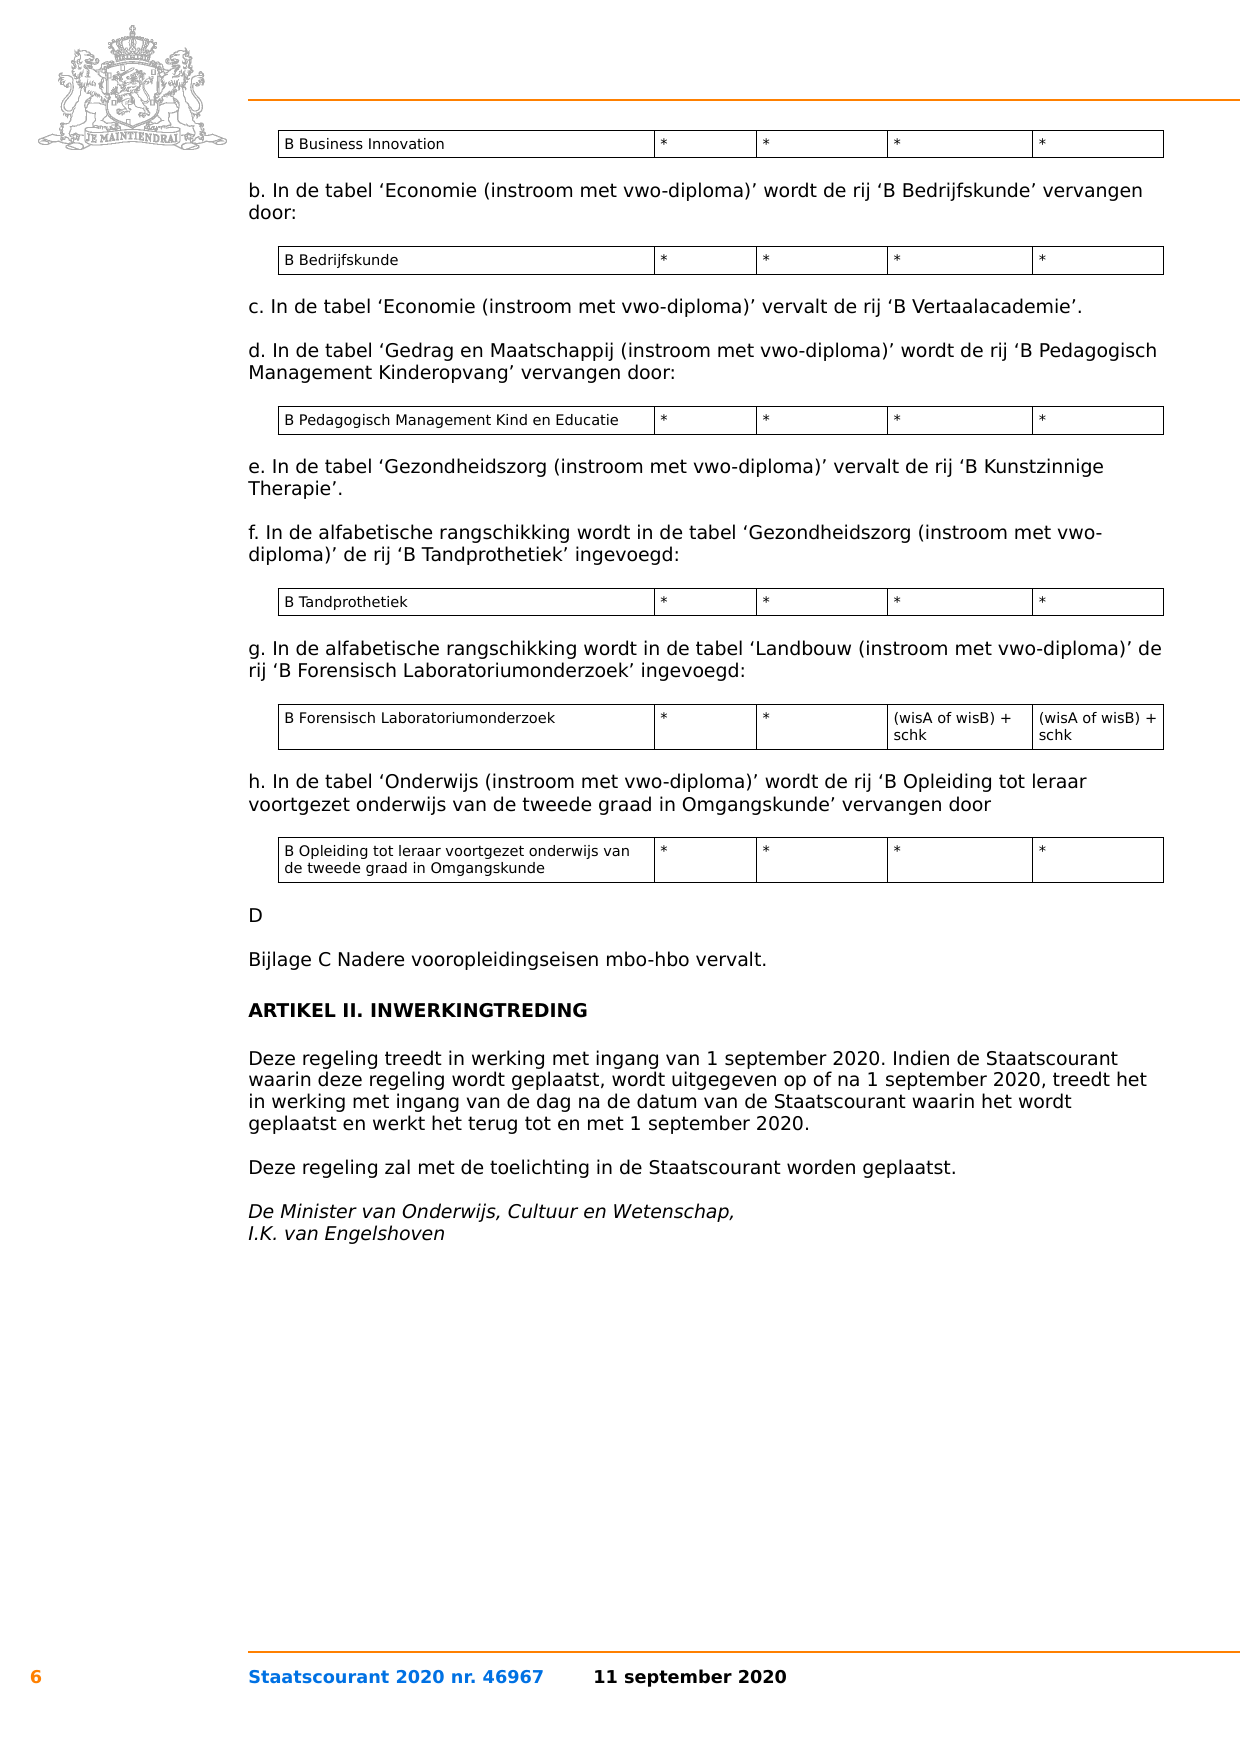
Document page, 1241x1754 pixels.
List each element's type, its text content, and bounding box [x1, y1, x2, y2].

table_header * [757, 407, 887, 433]
table_header B Forensisch Laboratoriumonderzoek [279, 705, 654, 748]
table_header * [757, 838, 887, 882]
text e. In de tabel ‘Gezondheidszorg (instroom met vwo-diploma)’ vervalt de rij ‘B Kunstzinnige Therapie’. [248, 456, 1163, 500]
table_header B Tandprothetiek [279, 589, 654, 615]
table_header * [888, 247, 1032, 273]
table_header * [888, 407, 1032, 433]
text Deze regeling zal met de toelichting in de Staatscourant worden geplaatst. [248, 1157, 1163, 1179]
text Deze regeling treedt in werking met ingang van 1 september 2020. Indien de Staatscourant waarin deze regeling wordt geplaatst, wordt uitgegeven op of na 1 september 2020, treedt het in werking met ingang van de dag na de datum van de Staatscourant waarin het wordt geplaatst en werkt het terug tot en met 1 september 2020. [248, 1047, 1163, 1135]
text d. In de tabel ‘Gedrag en Maatschappij (instroom met vwo-diploma)’ wordt de rij ‘B Pedagogisch Management Kinderopvang’ vervangen door: [248, 340, 1163, 384]
text c. In de tabel ‘Economie (instroom met vwo-diploma)’ vervalt de rij ‘B Vertaalacademie’. [248, 296, 1163, 318]
table_header * [888, 131, 1032, 157]
table_header * [757, 705, 887, 748]
table_header * [757, 247, 887, 273]
table_header (wisA of wisB) + schk [1033, 705, 1163, 748]
text Bijlage C Nadere vooropleidingseisen mbo-hbo vervalt. [248, 948, 1163, 970]
table_header * [1033, 247, 1163, 273]
table_header * [757, 589, 887, 615]
table_header * [888, 589, 1032, 615]
text h. In de tabel ‘Onderwijs (instroom met vwo-diploma)’ wordt de rij ‘B Opleiding tot leraar voortgezet onderwijs van de tweede graad in Omgangskunde’ vervangen door [248, 771, 1163, 815]
table_header * [888, 838, 1032, 882]
table_header * [655, 247, 756, 273]
table_header B Business Innovation [279, 131, 654, 157]
table_header * [655, 131, 756, 157]
text g. In de alfabetische rangschikking wordt in de tabel ‘Landbouw (instroom met vwo-diploma)’ de rij ‘B Forensisch Laboratoriumonderzoek’ ingevoegd: [248, 638, 1163, 682]
table_header * [1033, 838, 1163, 882]
table_header B Bedrijfskunde [279, 247, 654, 273]
table_header B Pedagogisch Management Kind en Educatie [279, 407, 654, 433]
picture [38, 25, 227, 150]
table_header * [757, 131, 887, 157]
text f. In de alfabetische rangschikking wordt in de tabel ‘Gezondheidszorg (instroom met vwo-diploma)’ de rij ‘B Tandprothetiek’ ingevoegd: [248, 522, 1163, 566]
subtitle ARTIKEL II. INWERKINGTREDING [248, 1000, 1163, 1022]
table_header * [655, 407, 756, 433]
table_header * [655, 705, 756, 748]
table_header * [655, 838, 756, 882]
text D [248, 904, 1163, 927]
text b. In de tabel ‘Economie (instroom met vwo-diploma)’ wordt de rij ‘B Bedrijfskunde’ vervangen door: [248, 180, 1163, 224]
table_header B Opleiding tot leraar voortgezet onderwijs van de tweede graad in Omgangskunde [279, 838, 654, 882]
text De Minister van Onderwijs, Cultuur en Wetenschap, I.K. van Engelshoven [248, 1201, 1163, 1245]
table_header * [1033, 589, 1163, 615]
table_header * [1033, 131, 1163, 157]
table_header * [655, 589, 756, 615]
table_header * [1033, 407, 1163, 433]
table_header (wisA of wisB) + schk [888, 705, 1032, 748]
